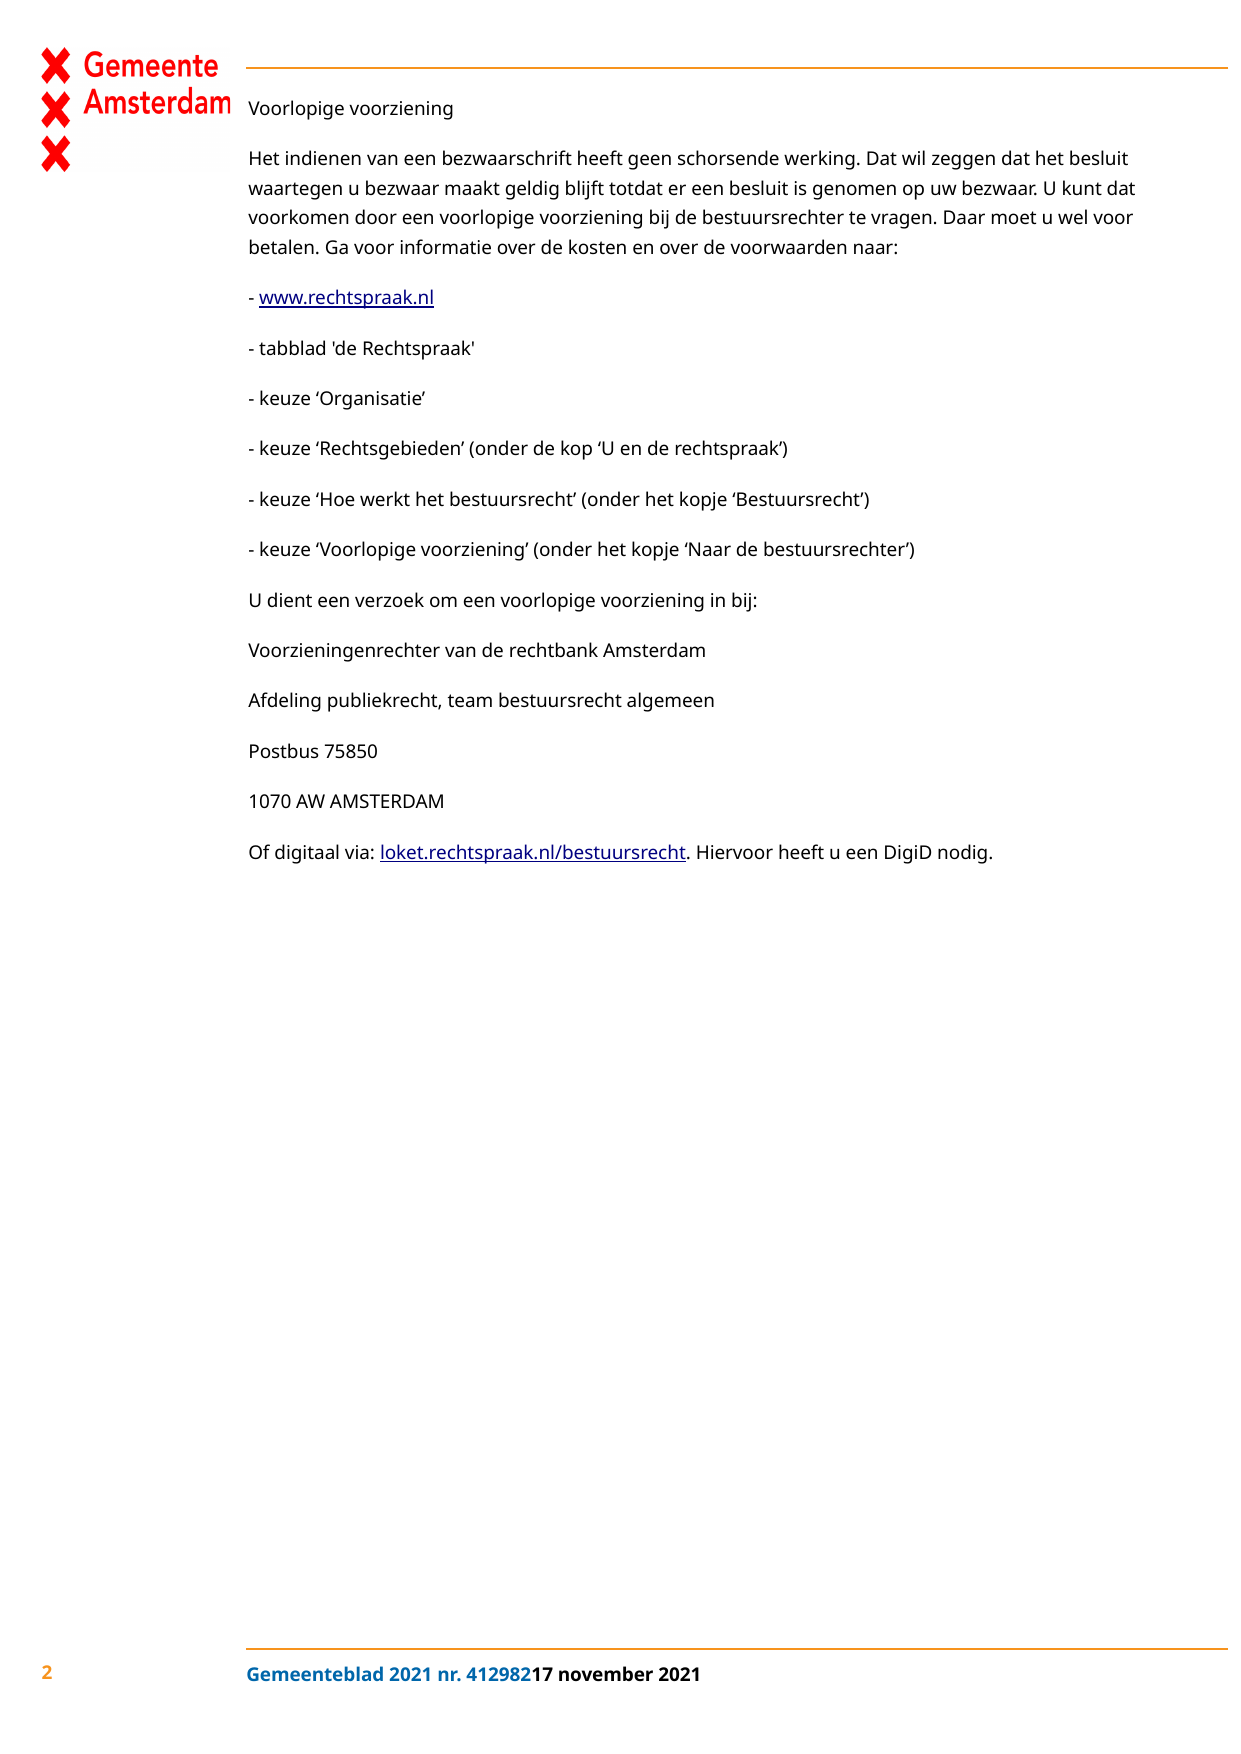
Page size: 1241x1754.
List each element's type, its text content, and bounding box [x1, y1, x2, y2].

text Postbus 75850 [248, 738, 1152, 764]
text Het indienen van een bezwaarschrift heeft geen schorsende werking. Dat wil zeggen dat het besluit waartegen u bezwaar maakt geldig blijft totdat er een besluit is genomen op uw bezwaar. U kunt dat voorkomen door een voorlopige voorziening bij de bestuursrechter te vragen. Daar moet u wel voor betalen. Ga voor informatie over de kosten en over de voorwaarden naar: [248, 145, 1152, 260]
text Voorzieningenrechter van de rechtbank Amsterdam [248, 637, 1152, 663]
picture [41, 47, 231, 172]
text Voorlopige voorziening [248, 95, 1152, 121]
text - keuze ‘Hoe werkt het bestuursrecht’ (onder het kopje ‘Bestuursrecht’) [248, 486, 1152, 512]
text - tabblad 'de Rechtspraak' [248, 335, 1152, 361]
text - keuze ‘Rechtsgebieden’ (onder de kop ‘U en de rechtspraak’) [248, 436, 1152, 461]
text U dient een verzoek om een voorlopige voorziening in bij: [248, 587, 1152, 613]
text Afdeling publiekrecht, team bestuursrecht algemeen [248, 688, 1152, 713]
text Of digitaal via: loket.rechtspraak.nl/bestuursrecht. Hiervoor heeft u een DigiD nodig. [248, 839, 1152, 865]
text 1070 AW AMSTERDAM [248, 788, 1152, 814]
text - www.rechtspraak.nl [248, 284, 1152, 310]
text - keuze ‘Organisatie’ [248, 385, 1152, 411]
text - keuze ‘Voorlopige voorziening’ (onder het kopje ‘Naar de bestuursrechter’) [248, 536, 1152, 562]
